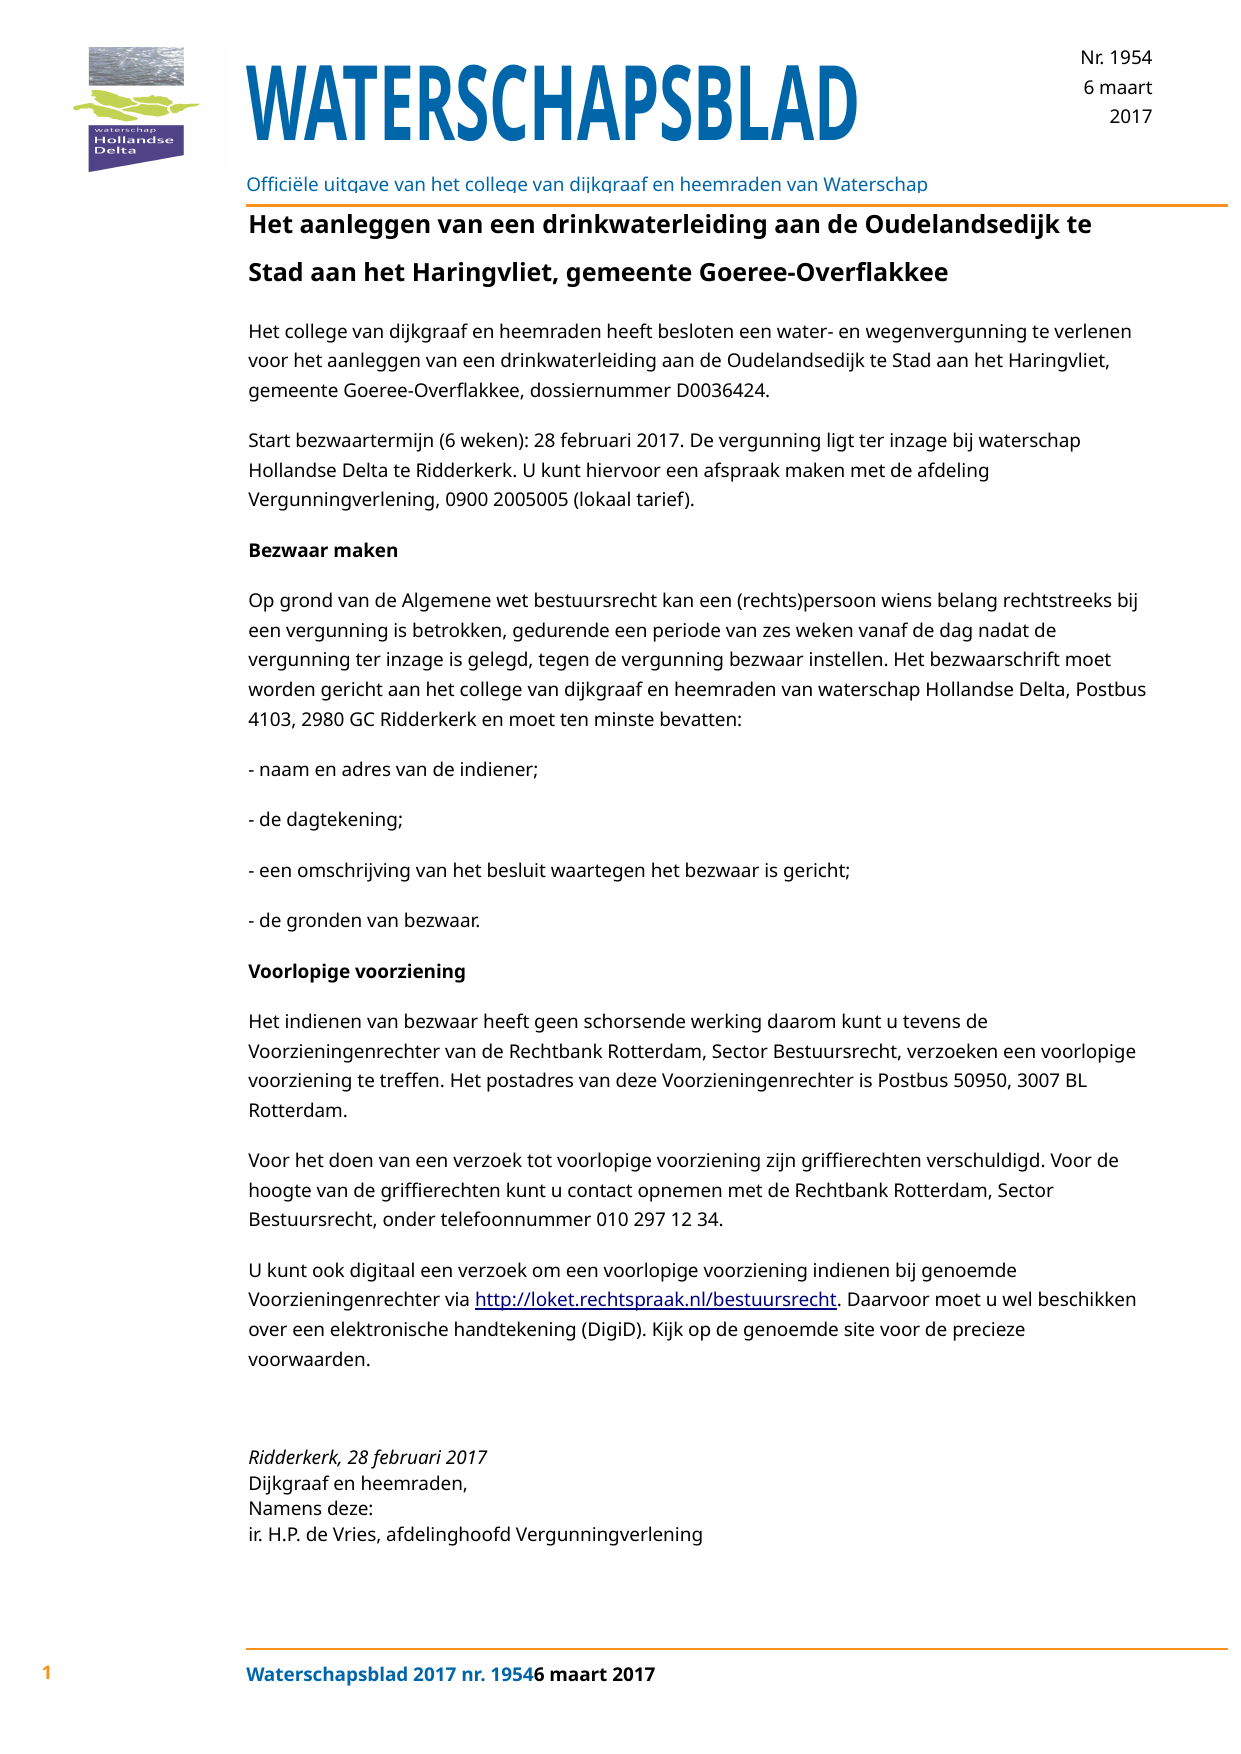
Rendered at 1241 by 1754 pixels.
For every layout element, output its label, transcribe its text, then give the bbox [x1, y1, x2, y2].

text Ridderkerk, 28 februari 2017 [248, 1444, 1152, 1470]
text Het indienen van bezwaar heeft geen schorsende werking daarom kunt u tevens de Voorzieningenrechter van de Rechtbank Rotterdam, Sector Bestuursrecht, verzoeken een voorlopige voorziening te treffen. Het postadres van deze Voorzieningenrechter is Postbus 50950, 3007 BL Rotterdam. [248, 1008, 1152, 1123]
text Voor het doen van een verzoek tot voorlopige voorziening zijn griffierechten verschuldigd. Voor de hoogte van de griffierechten kunt u contact opnemen met de Rechtbank Rotterdam, Sector Bestuursrecht, onder telefoonnummer 010 297 12 34. [248, 1147, 1152, 1232]
text Namens deze: [248, 1496, 1152, 1521]
text Bezwaar maken [248, 537, 1152, 563]
text - de dagtekening; [248, 807, 1152, 832]
text Voorlopige voorziening [248, 958, 1152, 984]
text Start bezwaartermijn (6 weken): 28 februari 2017. De vergunning ligt ter inzage bij waterschap Hollandse Delta te Ridderkerk. U kunt hiervoor een afspraak maken met de afdeling Vergunningverlening, 0900 2005005 (lokaal tarief). [248, 427, 1152, 512]
text Dijkgraaf en heemraden, [248, 1470, 1152, 1496]
text - de gronden van bezwaar. [248, 907, 1152, 933]
text - naam en adres van de indiener; [248, 756, 1152, 782]
text - een omschrijving van het besluit waartegen het bezwaar is gericht; [248, 857, 1152, 883]
text U kunt ook digitaal een verzoek om een voorlopige voorziening indienen bij genoemde Voorzieningenrechter via http://loket.rechtspraak.nl/bestuursrecht. Daarvoor moet u wel beschikken over een elektronische handtekening (DigiD). Kijk op de genoemde site voor de precieze voorwaarden. [248, 1257, 1152, 1372]
text Het college van dijkgraaf en heemraden heeft besloten een water- en wegenvergunning te verlenen voor het aanleggen van een drinkwaterleiding aan de Oudelandsedijk te Stad aan het Haringvliet, gemeente Goeree-Overflakkee, dossiernummer D0036424. [248, 318, 1152, 403]
text Het aanleggen van een drinkwaterleiding aan de Oudelandsedijk te Stad aan het Haringvliet, gemeente Goeree-Overflakkee [248, 207, 1152, 288]
text ir. H.P. de Vries, afdelinghoofd Vergunningverlening [248, 1521, 1152, 1547]
text Op grond van de Algemene wet bestuursrecht kan een (rechts)persoon wiens belang rechtstreeks bij een vergunning is betrokken, gedurende een periode van zes weken vanaf de dag nadat de vergunning ter inzage is gelegd, tegen de vergunning bezwaar instellen. Het bezwaarschrift moet worden gericht aan het college van dijkgraaf en heemraden van waterschap Hollandse Delta, Postbus 4103, 2980 GC Ridderkerk en moet ten minste bevatten: [248, 587, 1152, 732]
picture [41, 47, 231, 172]
